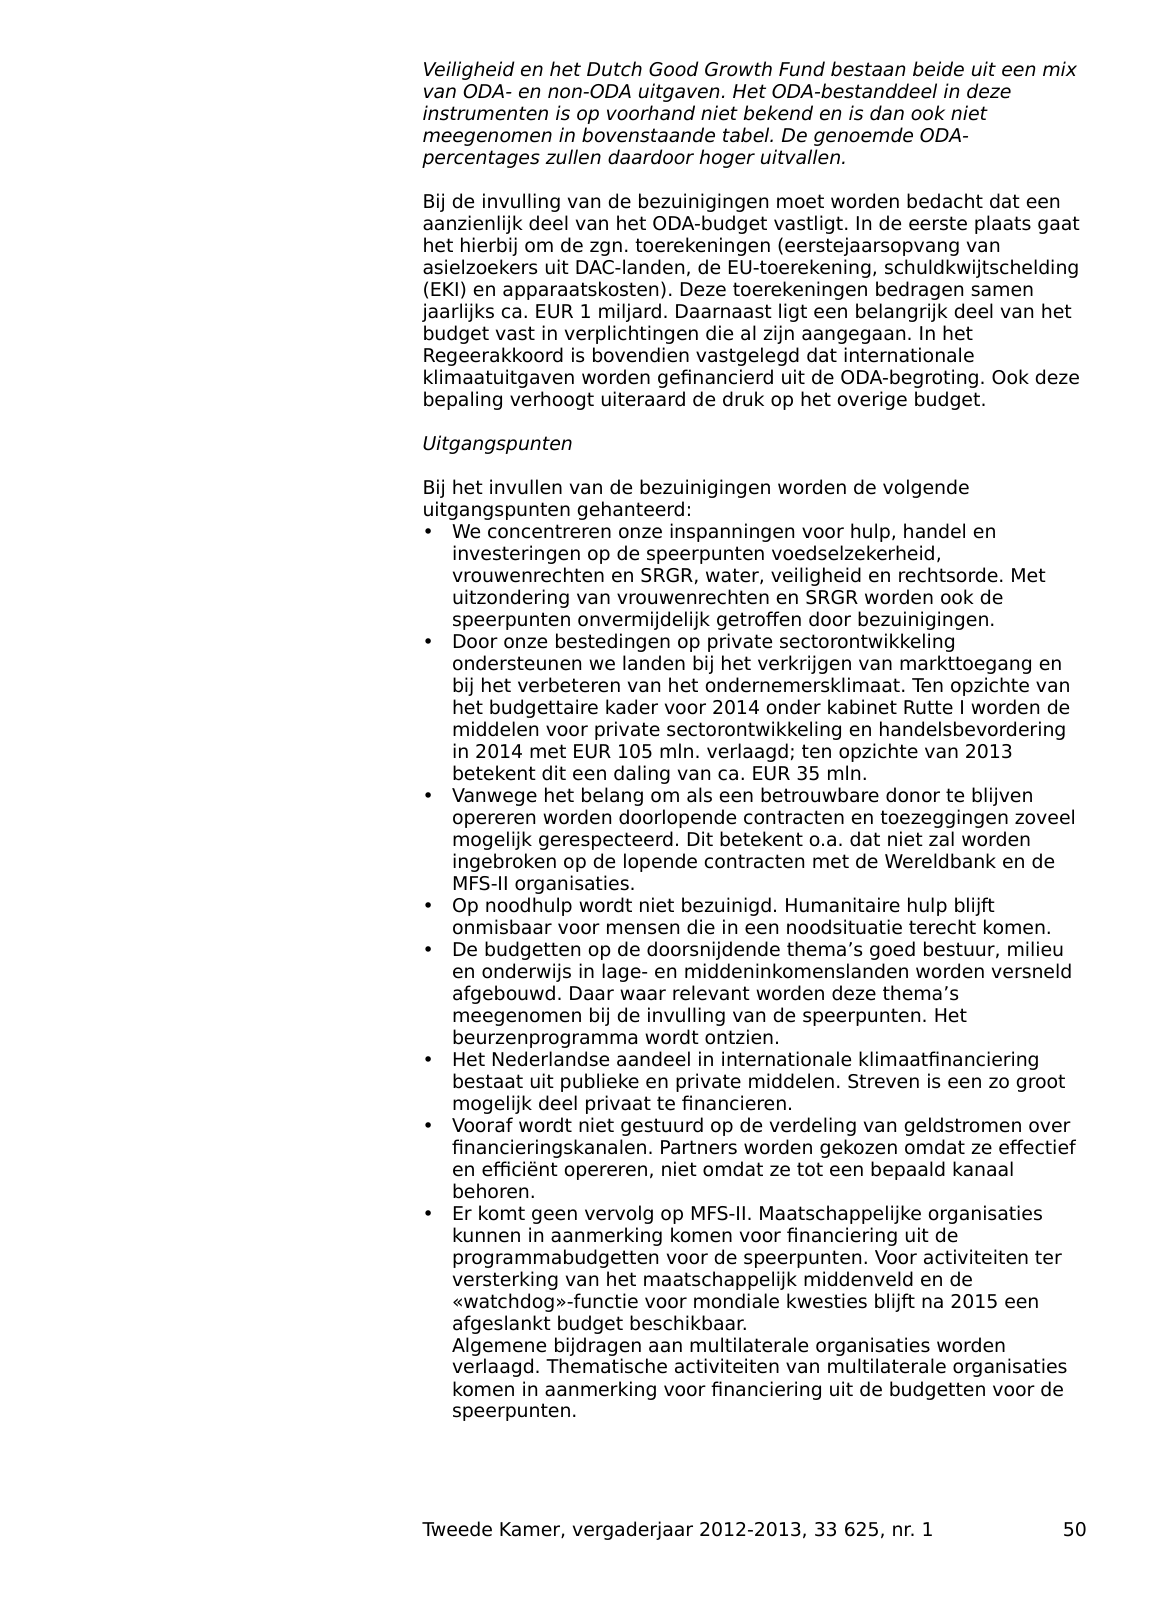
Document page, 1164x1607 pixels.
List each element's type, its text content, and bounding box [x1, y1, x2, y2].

text • De budgetten op de doorsnijdende thema’s goed bestuur, milieu en onderwijs in lage- en middeninkomenslanden worden versneld afgebouwd. Daar waar relevant worden deze thema’s meegenomen bij de invulling van de speerpunten. Het beurzenprogramma wordt ontzien. [422, 939, 1087, 1049]
text • Vooraf wordt niet gestuurd op de verdeling van geldstromen over financieringskanalen. Partners worden gekozen omdat ze effectief en efficiënt opereren, niet omdat ze tot een bepaald kanaal behoren. [422, 1115, 1087, 1203]
text • Op noodhulp wordt niet bezuinigd. Humanitaire hulp blijft onmisbaar voor mensen die in een noodsituatie terecht komen. [422, 895, 1087, 939]
text • Vanwege het belang om als een betrouwbare donor te blijven opereren worden doorlopende contracten en toezeggingen zoveel mogelijk gerespecteerd. Dit betekent o.a. dat niet zal worden ingebroken op de lopende contracten met de Wereldbank en de MFS-II organisaties. [422, 785, 1087, 895]
text • Het Nederlandse aandeel in internationale klimaatfinanciering bestaat uit publieke en private middelen. Streven is een zo groot mogelijk deel privaat te financieren. [422, 1049, 1087, 1115]
text Bij de invulling van de bezuinigingen moet worden bedacht dat een aanzienlijk deel van het ODA-budget vastligt. In de eerste plaats gaat het hierbij om de zgn. toerekeningen (eerstejaarsopvang van asielzoekers uit DAC-landen, de EU-toerekening, schuldkwijtschelding (EKI) en apparaatskosten). Deze toerekeningen bedragen samen jaarlijks ca. EUR 1 miljard. Daarnaast ligt een belangrijk deel van het budget vast in verplichtingen die al zijn aangegaan. In het Regeerakkoord is bovendien vastgelegd dat internationale klimaatuitgaven worden gefinancierd uit de ODA-begroting. Ook deze bepaling verhoogt uiteraard de druk op het overige budget. [422, 191, 1087, 411]
text • Door onze bestedingen op private sectorontwikkeling ondersteunen we landen bij het verkrijgen van markttoegang en bij het verbeteren van het ondernemersklimaat. Ten opzichte van het budgettaire kader voor 2014 onder kabinet Rutte I worden de middelen voor private sectorontwikkeling en handelsbevordering in 2014 met EUR 105 mln. verlaagd; ten opzichte van 2013 betekent dit een daling van ca. EUR 35 mln. [422, 631, 1087, 785]
text Bij het invullen van de bezuinigingen worden de volgende uitgangspunten gehanteerd: [422, 477, 1087, 521]
text Veiligheid en het Dutch Good Growth Fund bestaan beide uit een mix van ODA- en non-ODA uitgaven. Het ODA-bestanddeel in deze instrumenten is op voorhand niet bekend en is dan ook niet meegenomen in bovenstaande tabel. De genoemde ODA-percentages zullen daardoor hoger uitvallen. [422, 59, 1087, 169]
text • We concentreren onze inspanningen voor hulp, handel en investeringen op de speerpunten voedselzekerheid, vrouwenrechten en SRGR, water, veiligheid en rechtsorde. Met uitzondering van vrouwenrechten en SRGR worden ook de speerpunten onvermijdelijk getroffen door bezuinigingen. [422, 521, 1087, 631]
subtitle Uitgangspunten [422, 433, 1087, 455]
text • Er komt geen vervolg op MFS-II. Maatschappelijke organisaties kunnen in aanmerking komen voor financiering uit de programmabudgetten voor de speerpunten. Voor activiteiten ter versterking van het maatschappelijk middenveld en de «watchdog»-functie voor mondiale kwesties blijft na 2015 een afgeslankt budget beschikbaar. [422, 1203, 1087, 1334]
text Algemene bijdragen aan multilaterale organisaties worden verlaagd. Thematische activiteiten van multilaterale organisaties komen in aanmerking voor financiering uit de budgetten voor de speerpunten. [452, 1334, 1087, 1422]
